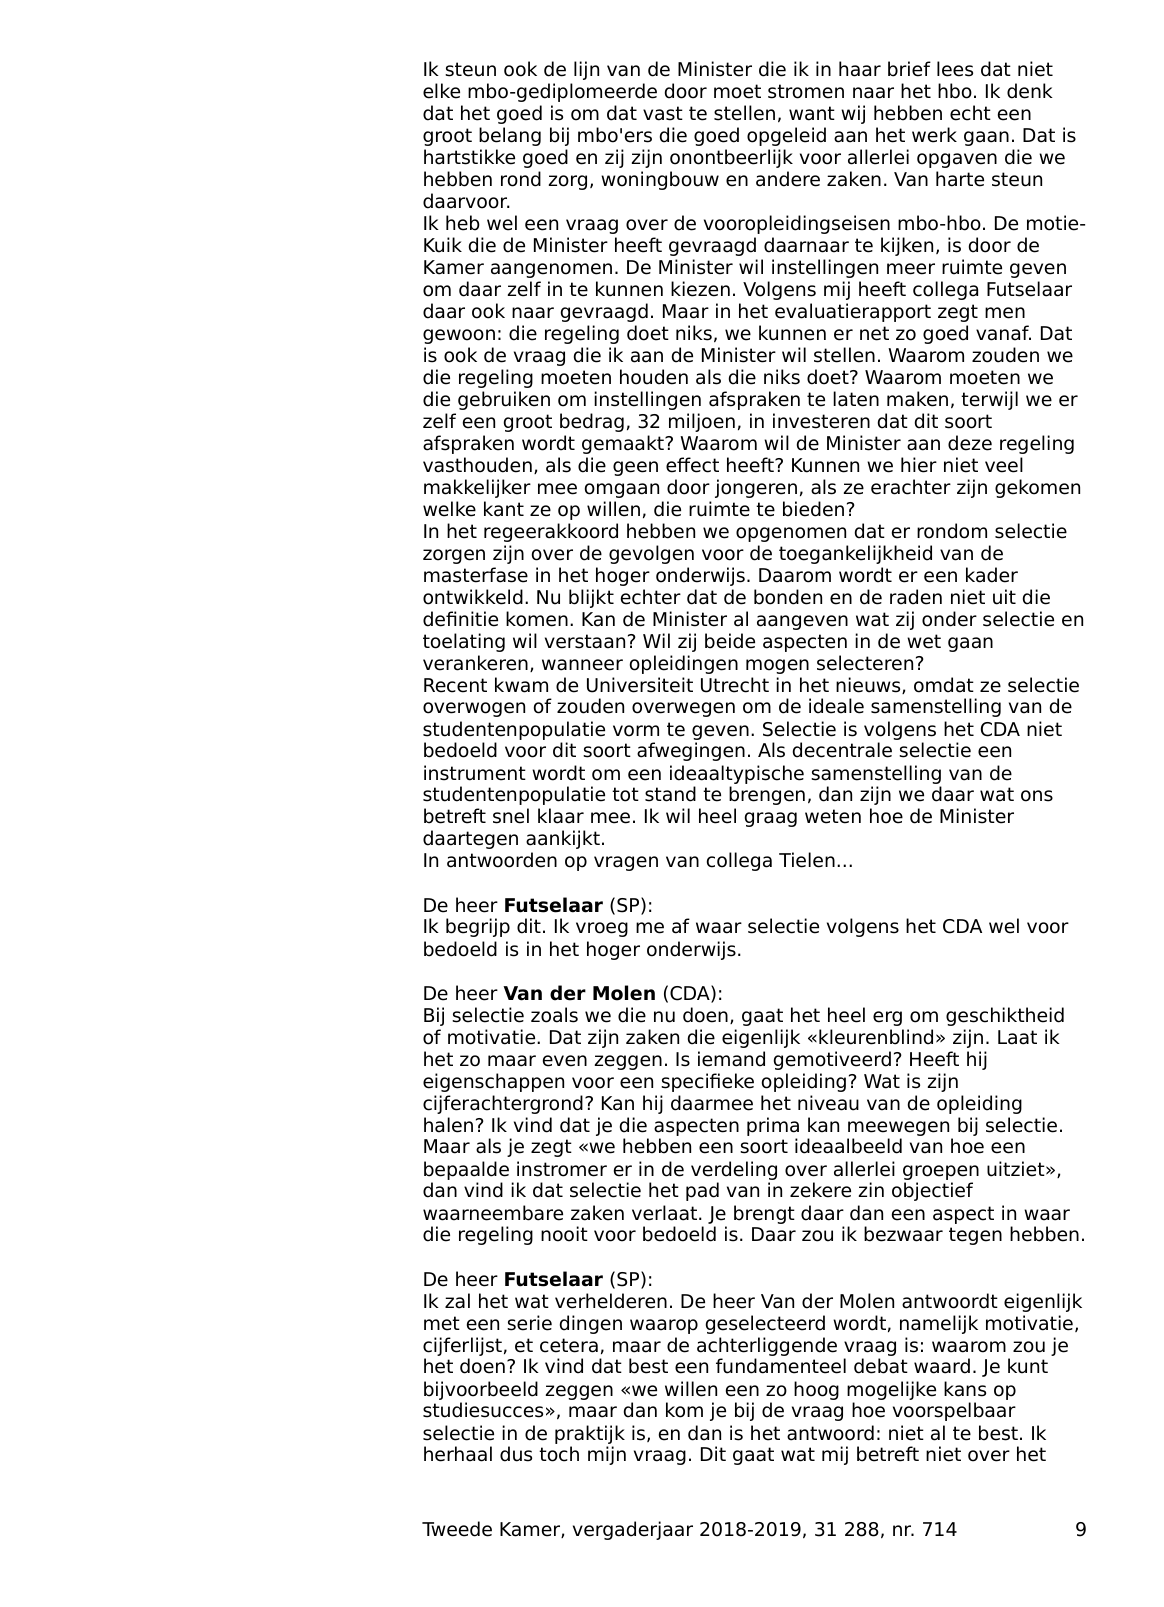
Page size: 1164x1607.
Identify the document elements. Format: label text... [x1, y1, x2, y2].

text Recent kwam de Universiteit Utrecht in het nieuws, omdat ze selectie overwogen of zouden overwegen om de ideale samenstelling van de studentenpopulatie vorm te geven. Selectie is volgens het CDA niet bedoeld voor dit soort afwegingen. Als decentrale selectie een instrument wordt om een ideaaltypische samenstelling van de studentenpopulatie tot stand te brengen, dan zijn we daar wat ons betreft snel klaar mee. Ik wil heel graag weten hoe de Minister daartegen aankijkt. [422, 674, 1087, 850]
text Ik steun ook de lijn van de Minister die ik in haar brief lees dat niet elke mbo-gediplomeerde door moet stromen naar het hbo. Ik denk dat het goed is om dat vast te stellen, want wij hebben echt een groot belang bij mbo'ers die goed opgeleid aan het werk gaan. Dat is hartstikke goed en zij zijn onontbeerlijk voor allerlei opgaven die we hebben rond zorg, woningbouw en andere zaken. Van harte steun daarvoor. [422, 59, 1087, 213]
text Ik begrijp dit. Ik vroeg me af waar selectie volgens het CDA wel voor bedoeld is in het hoger onderwijs. [422, 916, 1087, 960]
text De heer Futselaar (SP): [422, 894, 1087, 916]
text Ik heb wel een vraag over de vooropleidingseisen mbo-hbo. De motie-Kuik die de Minister heeft gevraagd daarnaar te kijken, is door de Kamer aangenomen. De Minister wil instellingen meer ruimte geven om daar zelf in te kunnen kiezen. Volgens mij heeft collega Futselaar daar ook naar gevraagd. Maar in het evaluatierapport zegt men gewoon: die regeling doet niks, we kunnen er net zo goed vanaf. Dat is ook de vraag die ik aan de Minister wil stellen. Waarom zouden we die regeling moeten houden als die niks doet? Waarom moeten we die gebruiken om instellingen afspraken te laten maken, terwijl we er zelf een groot bedrag, 32 miljoen, in investeren dat dit soort afspraken wordt gemaakt? Waarom wil de Minister aan deze regeling vasthouden, als die geen effect heeft? Kunnen we hier niet veel makkelijker mee omgaan door jongeren, als ze erachter zijn gekomen welke kant ze op willen, die ruimte te bieden? [422, 213, 1087, 521]
text De heer Futselaar (SP): [422, 1268, 1087, 1291]
text Ik zal het wat verhelderen. De heer Van der Molen antwoordt eigenlijk met een serie dingen waarop geselecteerd wordt, namelijk motivatie, cijferlijst, et cetera, maar de achterliggende vraag is: waarom zou je het doen? Ik vind dat best een fundamenteel debat waard. Je kunt bijvoorbeeld zeggen «we willen een zo hoog mogelijke kans op studiesucces», maar dan kom je bij de vraag hoe voorspelbaar selectie in de praktijk is, en dan is het antwoord: niet al te best. Ik herhaal dus toch mijn vraag. Dit gaat wat mij betreft niet over het [422, 1291, 1087, 1466]
text In antwoorden op vragen van collega Tielen... [422, 850, 1087, 872]
text In het regeerakkoord hebben we opgenomen dat er rondom selectie zorgen zijn over de gevolgen voor de toegankelijkheid van de masterfase in het hoger onderwijs. Daarom wordt er een kader ontwikkeld. Nu blijkt echter dat de bonden en de raden niet uit die definitie komen. Kan de Minister al aangeven wat zij onder selectie en toelating wil verstaan? Wil zij beide aspecten in de wet gaan verankeren, wanneer opleidingen mogen selecteren? [422, 521, 1087, 674]
text Bij selectie zoals we die nu doen, gaat het heel erg om geschiktheid of motivatie. Dat zijn zaken die eigenlijk «kleurenblind» zijn. Laat ik het zo maar even zeggen. Is iemand gemotiveerd? Heeft hij eigenschappen voor een specifieke opleiding? Wat is zijn cijferachtergrond? Kan hij daarmee het niveau van de opleiding halen? Ik vind dat je die aspecten prima kan meewegen bij selectie. Maar als je zegt «we hebben een soort ideaalbeeld van hoe een bepaalde instromer er in de verdeling over allerlei groepen uitziet», dan vind ik dat selectie het pad van in zekere zin objectief waarneembare zaken verlaat. Je brengt daar dan een aspect in waar die regeling nooit voor bedoeld is. Daar zou ik bezwaar tegen hebben. [422, 1004, 1087, 1246]
text De heer Van der Molen (CDA): [422, 983, 1087, 1004]
